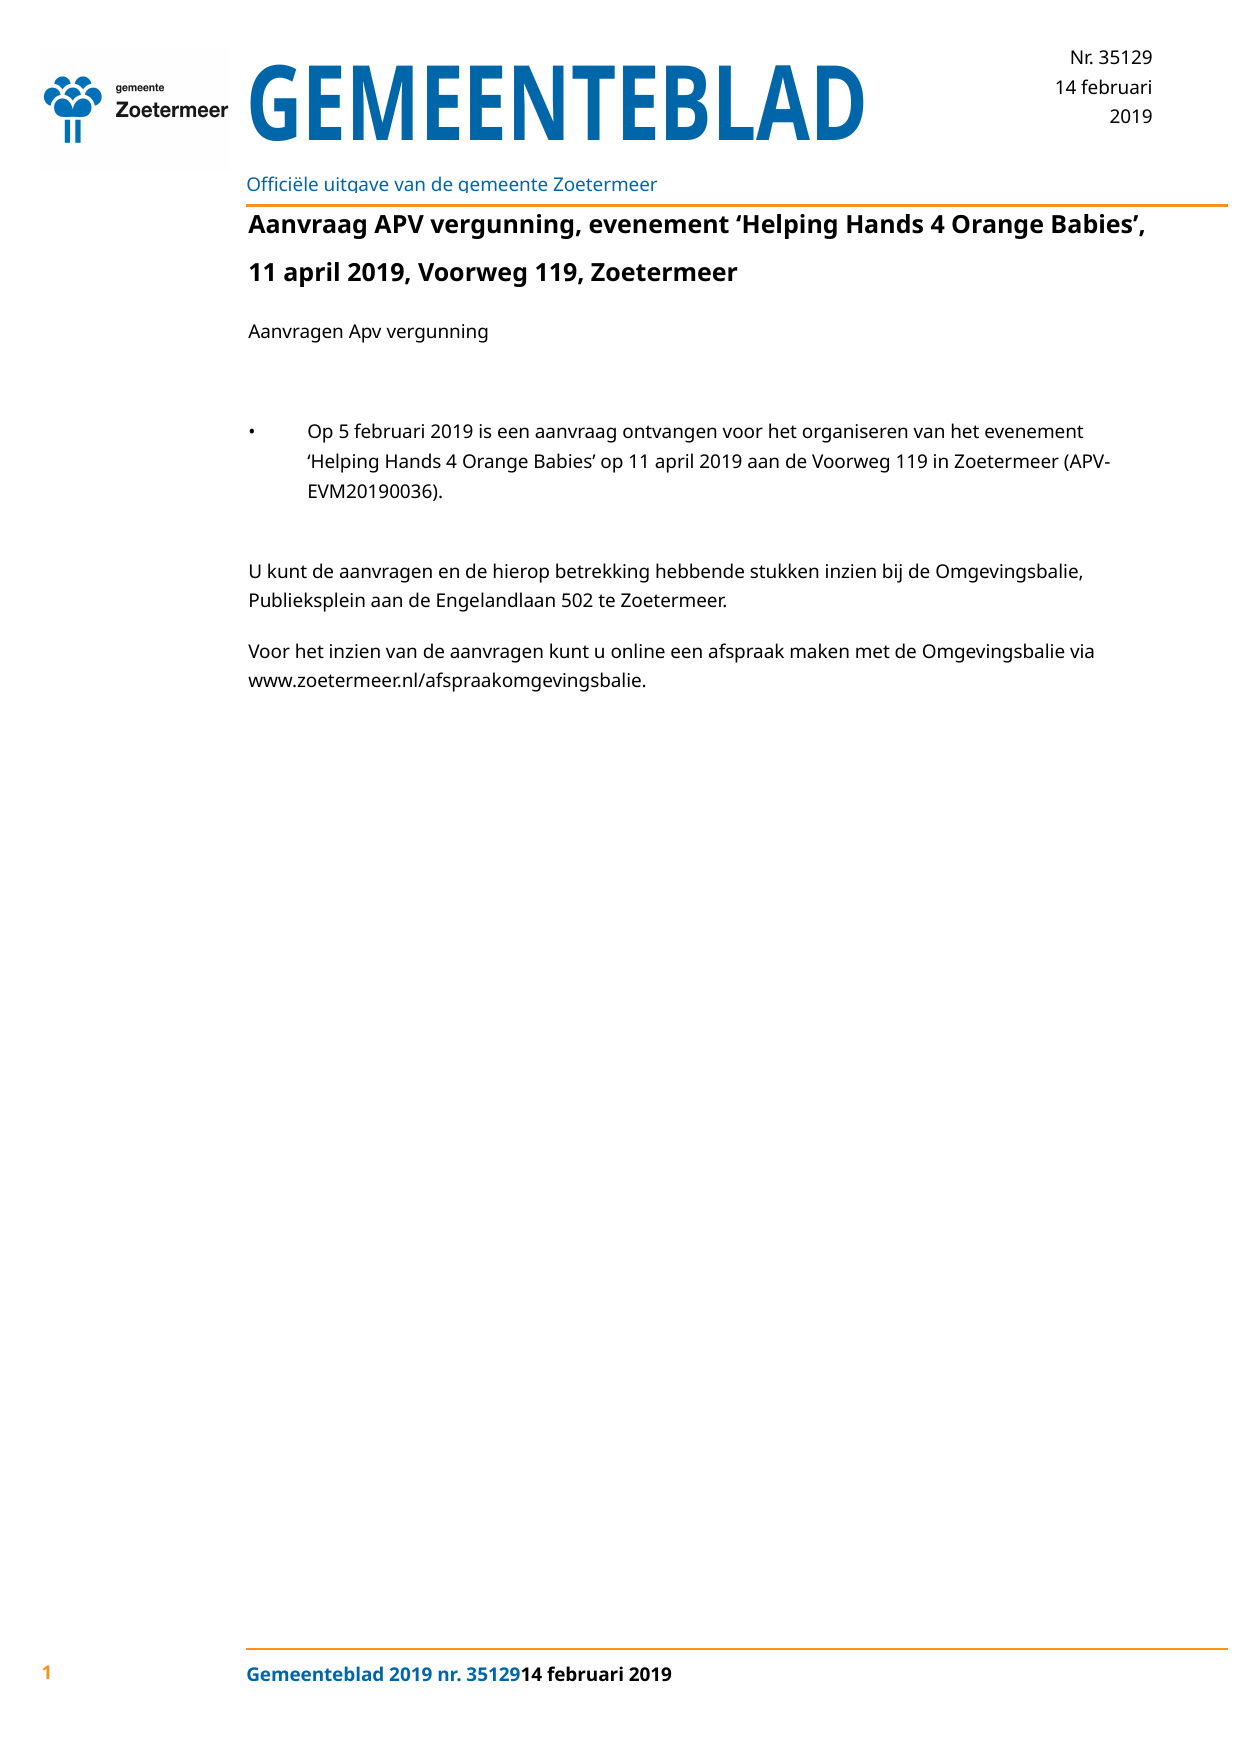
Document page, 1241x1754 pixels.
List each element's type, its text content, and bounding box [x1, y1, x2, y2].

text Aanvragen Apv vergunning [248, 318, 1152, 344]
text U kunt de aanvragen en de hierop betrekking hebbende stukken inzien bij de Omgevingsbalie, Publieksplein aan de Engelandlaan 502 te Zoetermeer. [248, 558, 1152, 613]
text Aanvraag APV vergunning, evenement ‘Helping Hands 4 Orange Babies’, 11 april 2019, Voorweg 119, Zoetermeer [248, 207, 1152, 288]
list Op 5 februari 2019 is een aanvraag ontvangen voor het organiseren van het evenement ‘Helping Hands 4 Orange Babies’ op 11 april 2019 aan de Voorweg 119 in Zoetermeer (APV-EVM20190036). [248, 419, 1152, 504]
text Voor het inzien van de aanvragen kunt u online een afspraak maken met de Omgevingsbalie via www.zoetermeer.nl/afspraakomgevingsbalie. [248, 638, 1152, 693]
picture [41, 47, 231, 172]
